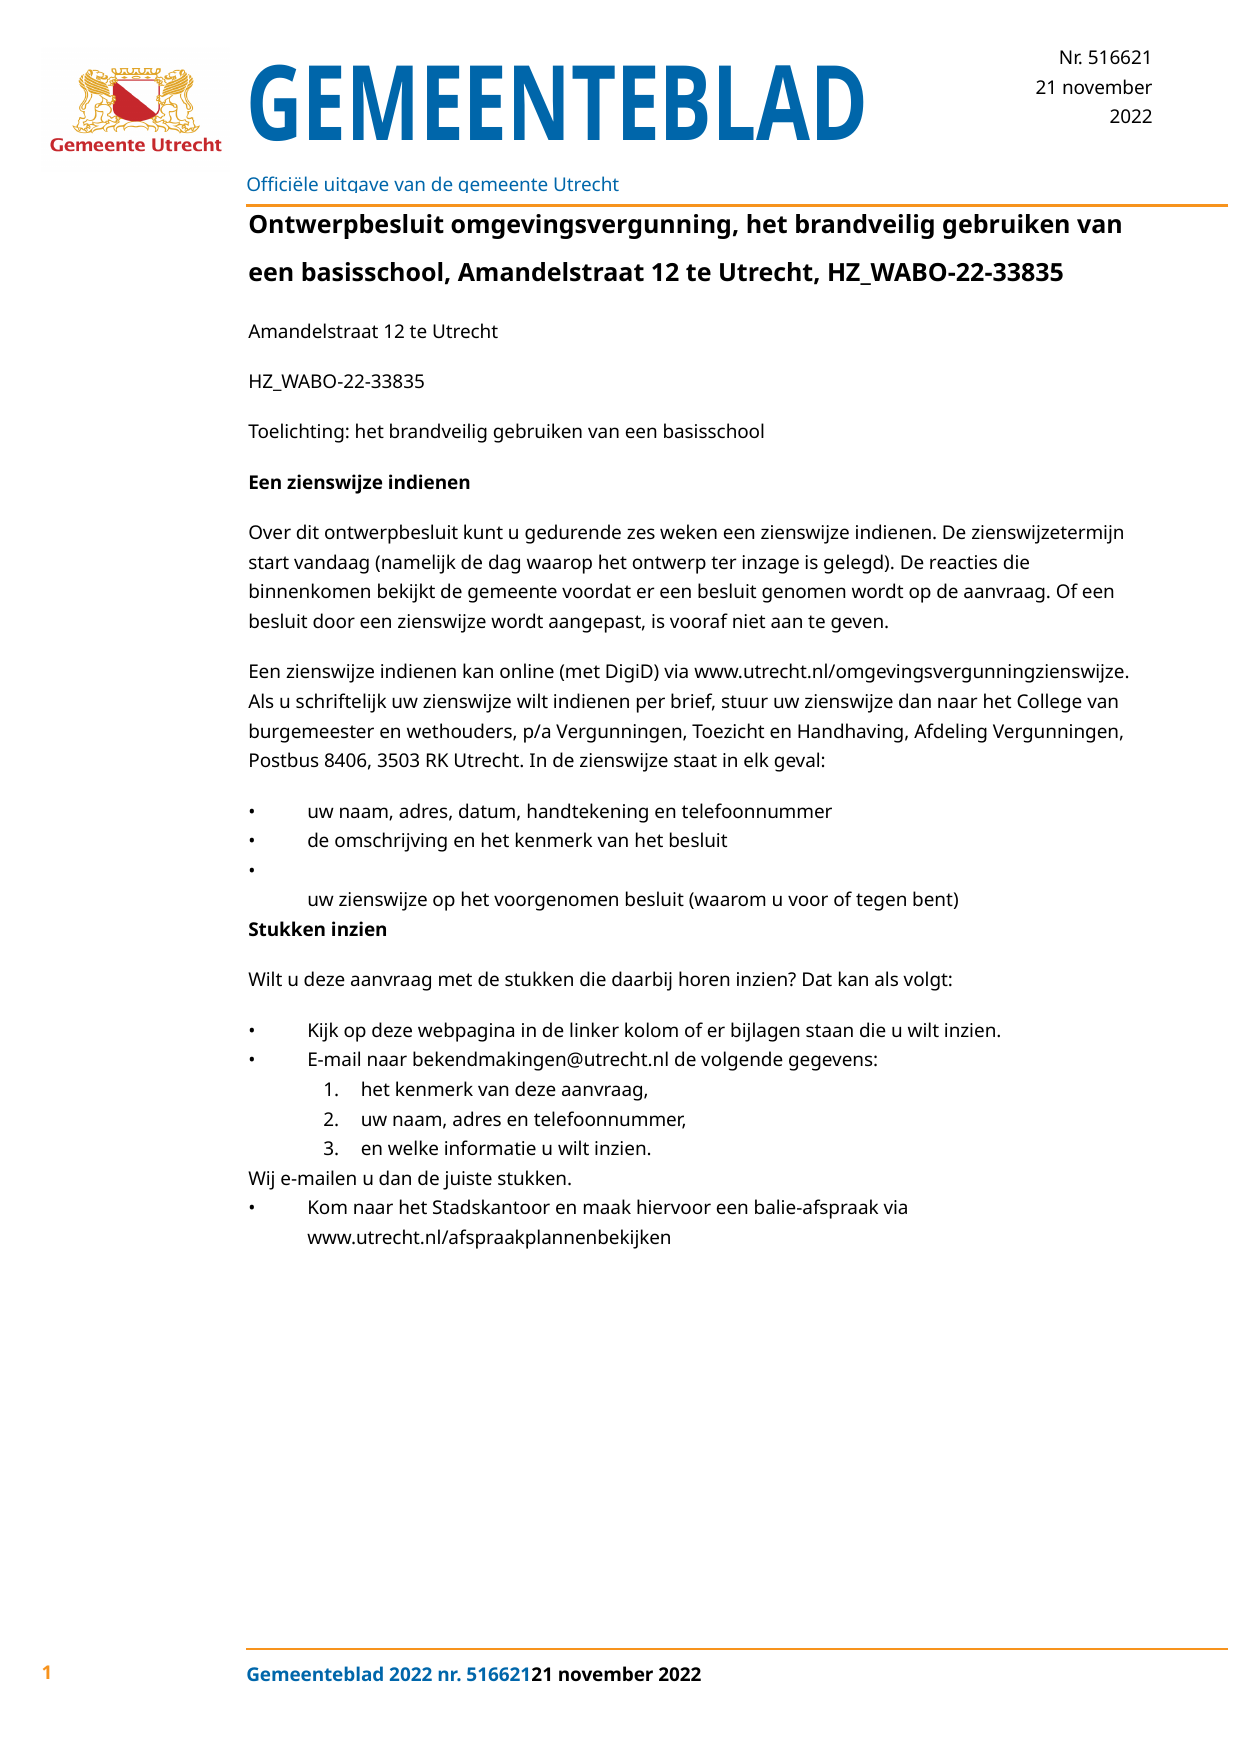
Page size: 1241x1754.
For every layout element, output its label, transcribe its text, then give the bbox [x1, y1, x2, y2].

text Een zienswijze indienen kan online (met DigiD) via www.utrecht.nl/omgevingsvergunningzienswijze. Als u schriftelijk uw zienswijze wilt indienen per brief, stuur uw zienswijze dan naar het College van burgemeester en wethouders, p/a Vergunningen, Toezicht en Handhaving, Afdeling Vergunningen, Postbus 8406, 3503 RK Utrecht. In de zienswijze staat in elk geval: [248, 659, 1152, 773]
picture [41, 47, 231, 172]
text Wilt u deze aanvraag met de stukken die daarbij horen inzien? Dat kan als volgt: [248, 967, 1152, 992]
list uw zienswijze op het voorgenomen besluit (waarom u voor of tegen bent) [248, 887, 1152, 912]
list en welke informatie u wilt inzien. [323, 1135, 1152, 1161]
text Amandelstraat 12 te Utrecht [248, 318, 1152, 344]
text Ontwerpbesluit omgevingsvergunning, het brandveilig gebruiken van een basisschool, Amandelstraat 12 te Utrecht, HZ_WABO-22-33835 [248, 207, 1152, 288]
text Toelichting: het brandveilig gebruiken van een basisschool [248, 419, 1152, 444]
list uw naam, adres en telefoonnummer, [323, 1106, 1152, 1132]
list Kijk op deze webpagina in de linker kolom of er bijlagen staan die u wilt inzien. [248, 1017, 1152, 1043]
text Een zienswijze indienen [248, 469, 1152, 495]
list Kom naar het Stadskantoor en maak hiervoor een balie-afspraak via www.utrecht.nl/afspraakplannenbekijken [248, 1194, 1152, 1250]
list de omschrijving en het kenmerk van het besluit [248, 827, 1152, 853]
text Over dit ontwerpbesluit kunt u gedurende zes weken een zienswijze indienen. De zienswijzetermijn start vandaag (namelijk de dag waarop het ontwerp ter inzage is gelegd). De reacties die binnenkomen bekijkt de gemeente voordat er een besluit genomen wordt op de aanvraag. Of een besluit door een zienswijze wordt aangepast, is vooraf niet aan te geven. [248, 519, 1152, 634]
list E-mail naar bekendmakingen@utrecht.nl de volgende gegevens: [248, 1047, 1152, 1072]
list het kenmerk van deze aanvraag, [323, 1076, 1152, 1102]
list uw naam, adres, datum, handtekening en telefoonnummer [248, 798, 1152, 824]
text Stukken inzien [248, 916, 1152, 942]
text Wij e-mailen u dan de juiste stukken. [248, 1165, 1152, 1191]
text HZ_WABO-22-33835 [248, 368, 1152, 394]
